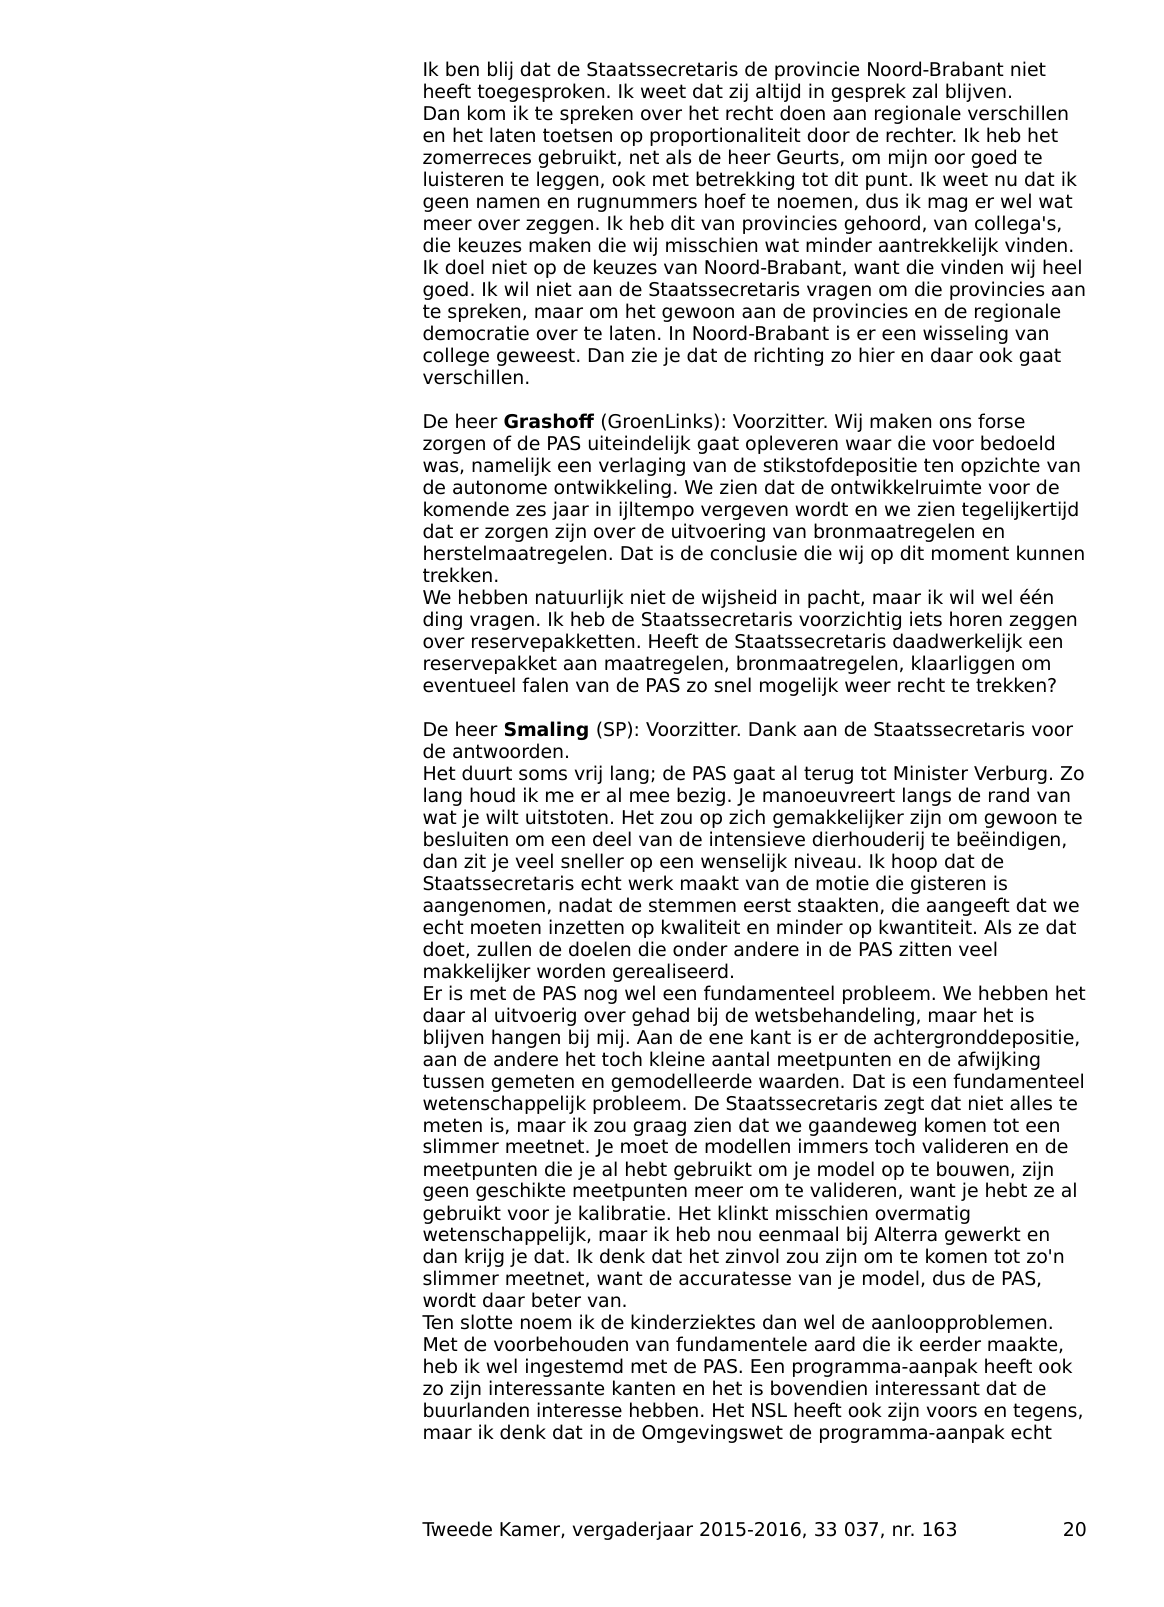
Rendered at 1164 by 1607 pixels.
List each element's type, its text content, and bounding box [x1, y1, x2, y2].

text De heer Grashoff (GroenLinks): Voorzitter. Wij maken ons forse zorgen of de PAS uiteindelijk gaat opleveren waar die voor bedoeld was, namelijk een verlaging van de stikstofdepositie ten opzichte van de autonome ontwikkeling. We zien dat de ontwikkelruimte voor de komende zes jaar in ijltempo vergeven wordt en we zien tegelijkertijd dat er zorgen zijn over de uitvoering van bronmaatregelen en herstelmaatregelen. Dat is de conclusie die wij op dit moment kunnen trekken. [422, 411, 1087, 587]
text Er is met de PAS nog wel een fundamenteel probleem. We hebben het daar al uitvoerig over gehad bij de wetsbehandeling, maar het is blijven hangen bij mij. Aan de ene kant is er de achtergronddepositie, aan de andere het toch kleine aantal meetpunten en de afwijking tussen gemeten en gemodelleerde waarden. Dat is een fundamenteel wetenschappelijk probleem. De Staatssecretaris zegt dat niet alles te meten is, maar ik zou graag zien dat we gaandeweg komen tot een slimmer meetnet. Je moet de modellen immers toch valideren en de meetpunten die je al hebt gebruikt om je model op te bouwen, zijn geen geschikte meetpunten meer om te valideren, want je hebt ze al gebruikt voor je kalibratie. Het klinkt misschien overmatig wetenschappelijk, maar ik heb nou eenmaal bij Alterra gewerkt en dan krijg je dat. Ik denk dat het zinvol zou zijn om te komen tot zo'n slimmer meetnet, want de accuratesse van je model, dus de PAS, wordt daar beter van. [422, 983, 1087, 1312]
text Ten slotte noem ik de kinderziektes dan wel de aanloopproblemen. Met de voorbehouden van fundamentele aard die ik eerder maakte, heb ik wel ingestemd met de PAS. Een programma-aanpak heeft ook zo zijn interessante kanten en het is bovendien interessant dat de buurlanden interesse hebben. Het NSL heeft ook zijn voors en tegens, maar ik denk dat in de Omgevingswet de programma-aanpak echt [422, 1312, 1087, 1444]
text Dan kom ik te spreken over het recht doen aan regionale verschillen en het laten toetsen op proportionaliteit door de rechter. Ik heb het zomerreces gebruikt, net als de heer Geurts, om mijn oor goed te luisteren te leggen, ook met betrekking tot dit punt. Ik weet nu dat ik geen namen en rugnummers hoef te noemen, dus ik mag er wel wat meer over zeggen. Ik heb dit van provincies gehoord, van collega's, die keuzes maken die wij misschien wat minder aantrekkelijk vinden. Ik doel niet op de keuzes van Noord-Brabant, want die vinden wij heel goed. Ik wil niet aan de Staatssecretaris vragen om die provincies aan te spreken, maar om het gewoon aan de provincies en de regionale democratie over te laten. In Noord-Brabant is er een wisseling van college geweest. Dan zie je dat de richting zo hier en daar ook gaat verschillen. [422, 103, 1087, 389]
text Ik ben blij dat de Staatssecretaris de provincie Noord-Brabant niet heeft toegesproken. Ik weet dat zij altijd in gesprek zal blijven. [422, 59, 1087, 103]
text Het duurt soms vrij lang; de PAS gaat al terug tot Minister Verburg. Zo lang houd ik me er al mee bezig. Je manoeuvreert langs de rand van wat je wilt uitstoten. Het zou op zich gemakkelijker zijn om gewoon te besluiten om een deel van de intensieve dierhouderij te beëindigen, dan zit je veel sneller op een wenselijk niveau. Ik hoop dat de Staatssecretaris echt werk maakt van de motie die gisteren is aangenomen, nadat de stemmen eerst staakten, die aangeeft dat we echt moeten inzetten op kwaliteit en minder op kwantiteit. Als ze dat doet, zullen de doelen die onder andere in de PAS zitten veel makkelijker worden gerealiseerd. [422, 763, 1087, 983]
text We hebben natuurlijk niet de wijsheid in pacht, maar ik wil wel één ding vragen. Ik heb de Staatssecretaris voorzichtig iets horen zeggen over reservepakketten. Heeft de Staatssecretaris daadwerkelijk een reservepakket aan maatregelen, bronmaatregelen, klaarliggen om eventueel falen van de PAS zo snel mogelijk weer recht te trekken? [422, 587, 1087, 697]
text De heer Smaling (SP): Voorzitter. Dank aan de Staatssecretaris voor de antwoorden. [422, 719, 1087, 763]
